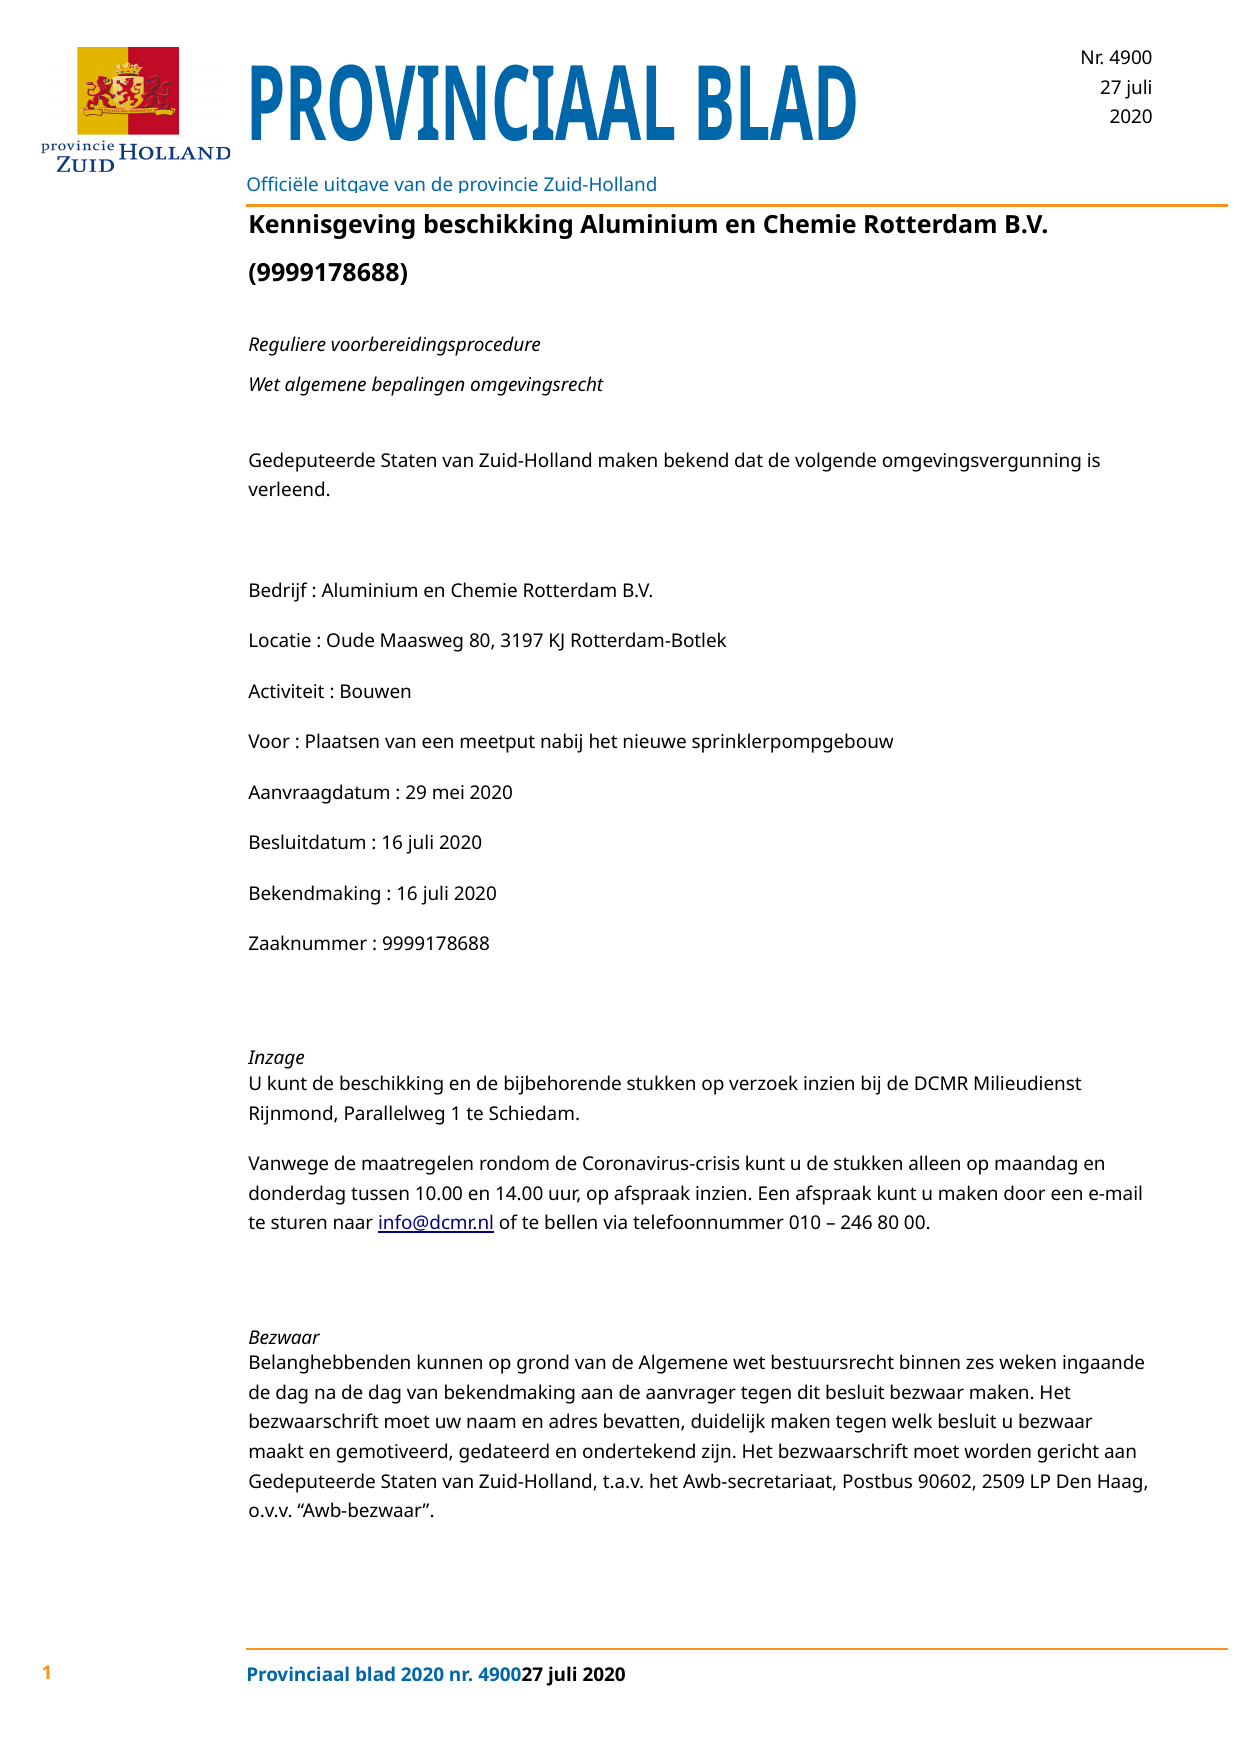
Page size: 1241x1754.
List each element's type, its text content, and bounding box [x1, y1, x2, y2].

text Aanvraagdatum : 29 mei 2020 [248, 779, 1152, 805]
text Inzage [248, 1044, 1152, 1070]
text Bekendmaking : 16 juli 2020 [248, 880, 1152, 906]
text Besluitdatum : 16 juli 2020 [248, 829, 1152, 855]
text Bedrijf : Aluminium en Chemie Rotterdam B.V. [248, 577, 1152, 603]
picture [41, 47, 231, 172]
text Reguliere voorbereidingsprocedure [248, 331, 1152, 357]
text Locatie : Oude Maasweg 80, 3197 KJ Rotterdam-Botlek [248, 628, 1152, 653]
text Bezwaar [248, 1324, 1152, 1349]
text Kennisgeving beschikking Aluminium en Chemie Rotterdam B.V. (9999178688) [248, 207, 1152, 288]
text Wet algemene bepalingen omgevingsrecht [248, 371, 1152, 396]
text Belanghebbenden kunnen op grond van de Algemene wet bestuursrecht binnen zes weken ingaande de dag na de dag van bekendmaking aan de aanvrager tegen dit besluit bezwaar maken. Het bezwaarschrift moet uw naam en adres bevatten, duidelijk maken tegen welk besluit u bezwaar maakt en gemotiveerd, gedateerd en ondertekend zijn. Het bezwaarschrift moet worden gericht aan Gedeputeerde Staten van Zuid-Holland, t.a.v. het Awb-secretariaat, Postbus 90602, 2509 LP Den Haag, o.v.v. “Awb-bezwaar”. [248, 1349, 1152, 1523]
text Zaaknummer : 9999178688 [248, 930, 1152, 956]
text U kunt de beschikking en de bijbehorende stukken op verzoek inzien bij de DCMR Milieudienst Rijnmond, Parallelweg 1 te Schiedam. [248, 1070, 1152, 1126]
text Voor : Plaatsen van een meetput nabij het nieuwe sprinklerpompgebouw [248, 728, 1152, 754]
text Vanwege de maatregelen rondom de Coronavirus-crisis kunt u de stukken alleen op maandag en donderdag tussen 10.00 en 14.00 uur, op afspraak inzien. Een afspraak kunt u maken door een e-mail te sturen naar info@dcmr.nl of te bellen via telefoonnummer 010 – 246 80 00. [248, 1150, 1152, 1235]
text Gedeputeerde Staten van Zuid-Holland maken bekend dat de volgende omgevingsvergunning is verleend. [248, 447, 1152, 502]
text Activiteit : Bouwen [248, 678, 1152, 704]
